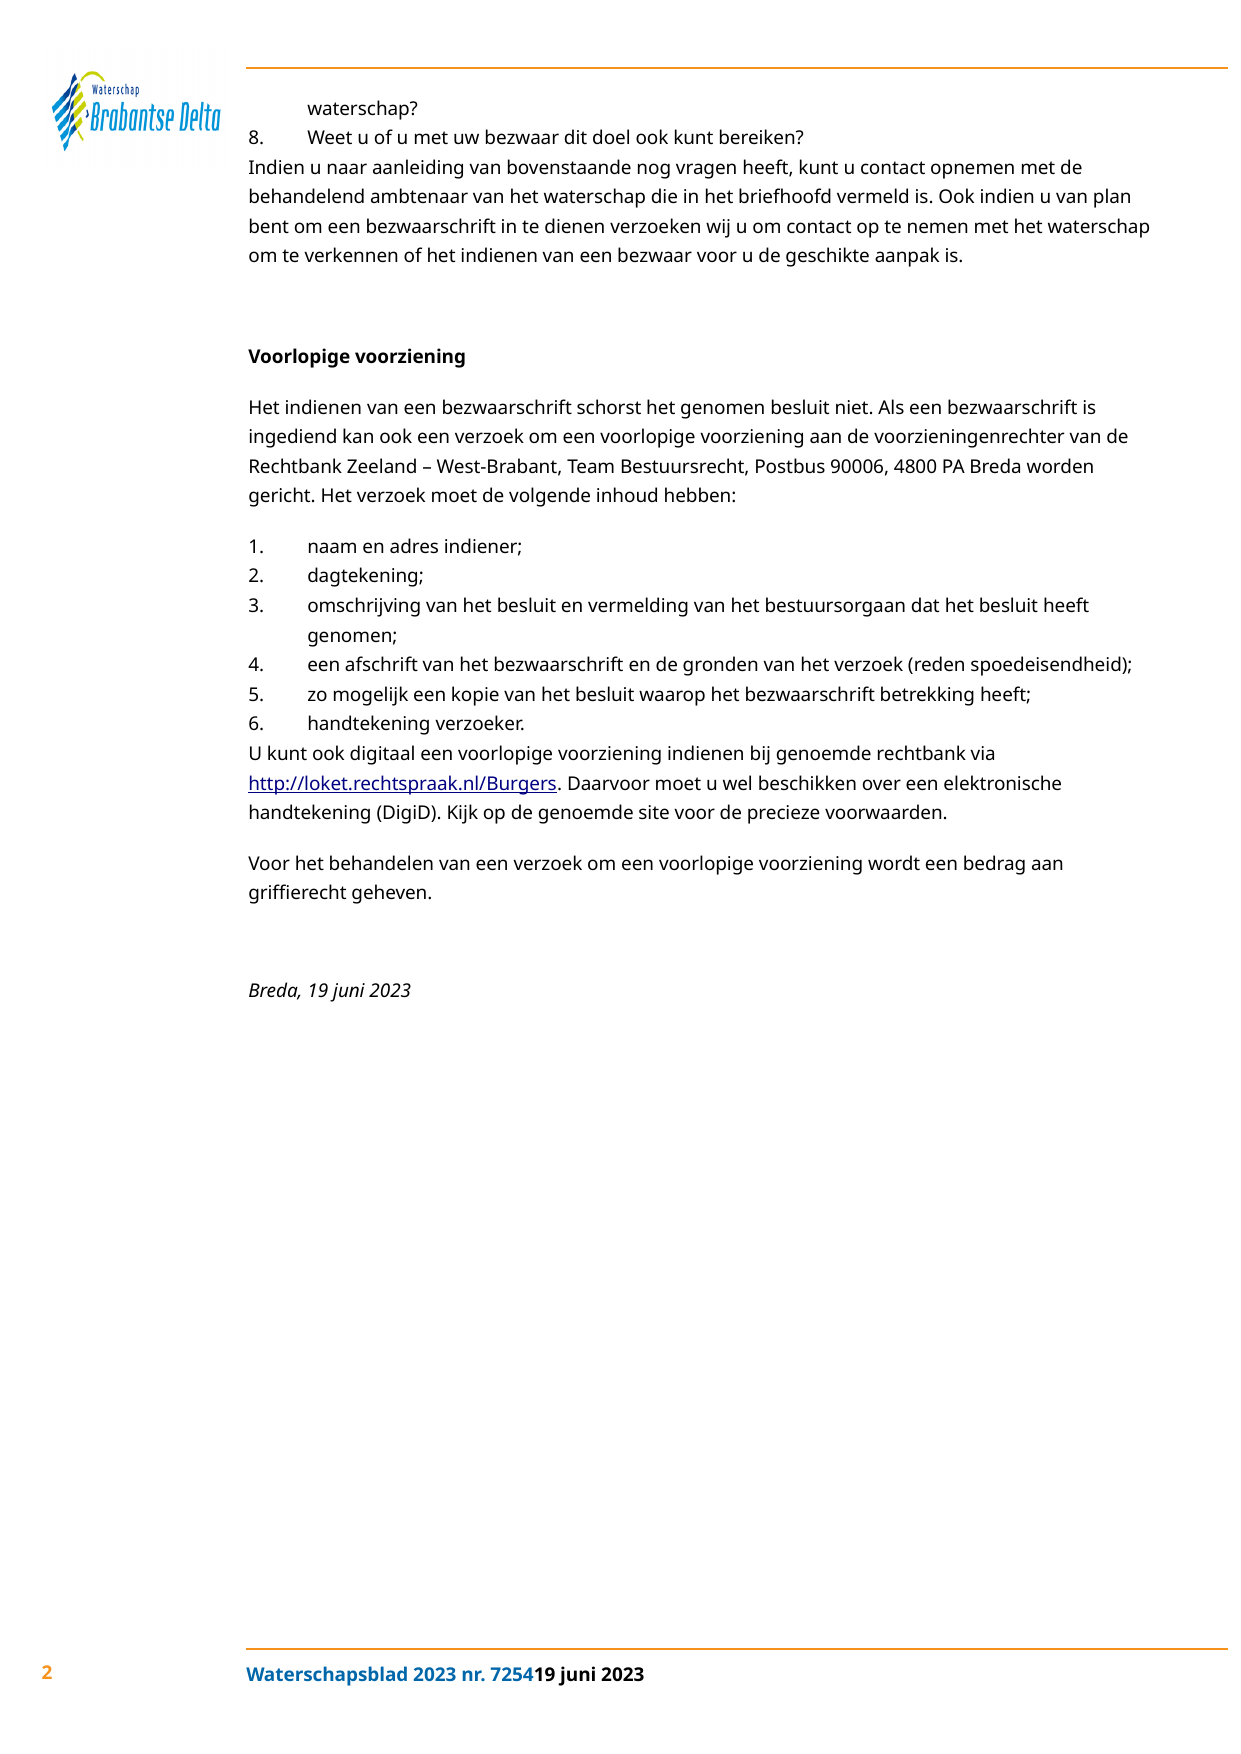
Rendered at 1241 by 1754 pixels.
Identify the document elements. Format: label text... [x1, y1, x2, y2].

list omschrijving van het besluit en vermelding van het bestuursorgaan dat het besluit heeft genomen; [248, 592, 1152, 648]
list dagtekening; [248, 563, 1152, 588]
text Indien u naar aanleiding van bovenstaande nog vragen heeft, kunt u contact opnemen met de behandelend ambtenaar van het waterschap die in het briefhoofd vermeld is. Ook indien u van plan bent om een bezwaarschrift in te dienen verzoeken wij u om contact op te nemen met het waterschap om te verkennen of het indienen van een bezwaar voor u de geschikte aanpak is. [248, 154, 1152, 268]
text Voor het behandelen van een verzoek om een voorlopige voorziening wordt een bedrag aan griffierecht geheven. [248, 850, 1152, 905]
picture [41, 47, 231, 172]
text Breda, 19 juni 2023 [248, 978, 1152, 1003]
text Voorlopige voorziening [248, 343, 1152, 369]
text Het indienen van een bezwaarschrift schorst het genomen besluit niet. Als een bezwaarschrift is ingediend kan ook een verzoek om een voorlopige voorziening aan de voorzieningenrechter van de Rechtbank Zeeland – West-Brabant, Team Bestuursrecht, Postbus 90006, 4800 PA Breda worden gericht. Het verzoek moet de volgende inhoud hebben: [248, 394, 1152, 508]
list Weet u of u met uw bezwaar dit doel ook kunt bereiken? [248, 124, 1152, 150]
list naam en adres indiener; [248, 533, 1152, 559]
list waterschap? [248, 95, 1152, 121]
list zo mogelijk een kopie van het besluit waarop het bezwaarschrift betrekking heeft; [248, 681, 1152, 707]
text U kunt ook digitaal een voorlopige voorziening indienen bij genoemde rechtbank via http://loket.rechtspraak.nl/Burgers. Daarvoor moet u wel beschikken over een elektronische handtekening (DigiD). Kijk op de genoemde site voor de precieze voorwaarden. [248, 740, 1152, 825]
list handtekening verzoeker. [248, 711, 1152, 736]
list een afschrift van het bezwaarschrift en de gronden van het verzoek (reden spoedeisendheid); [248, 651, 1152, 677]
